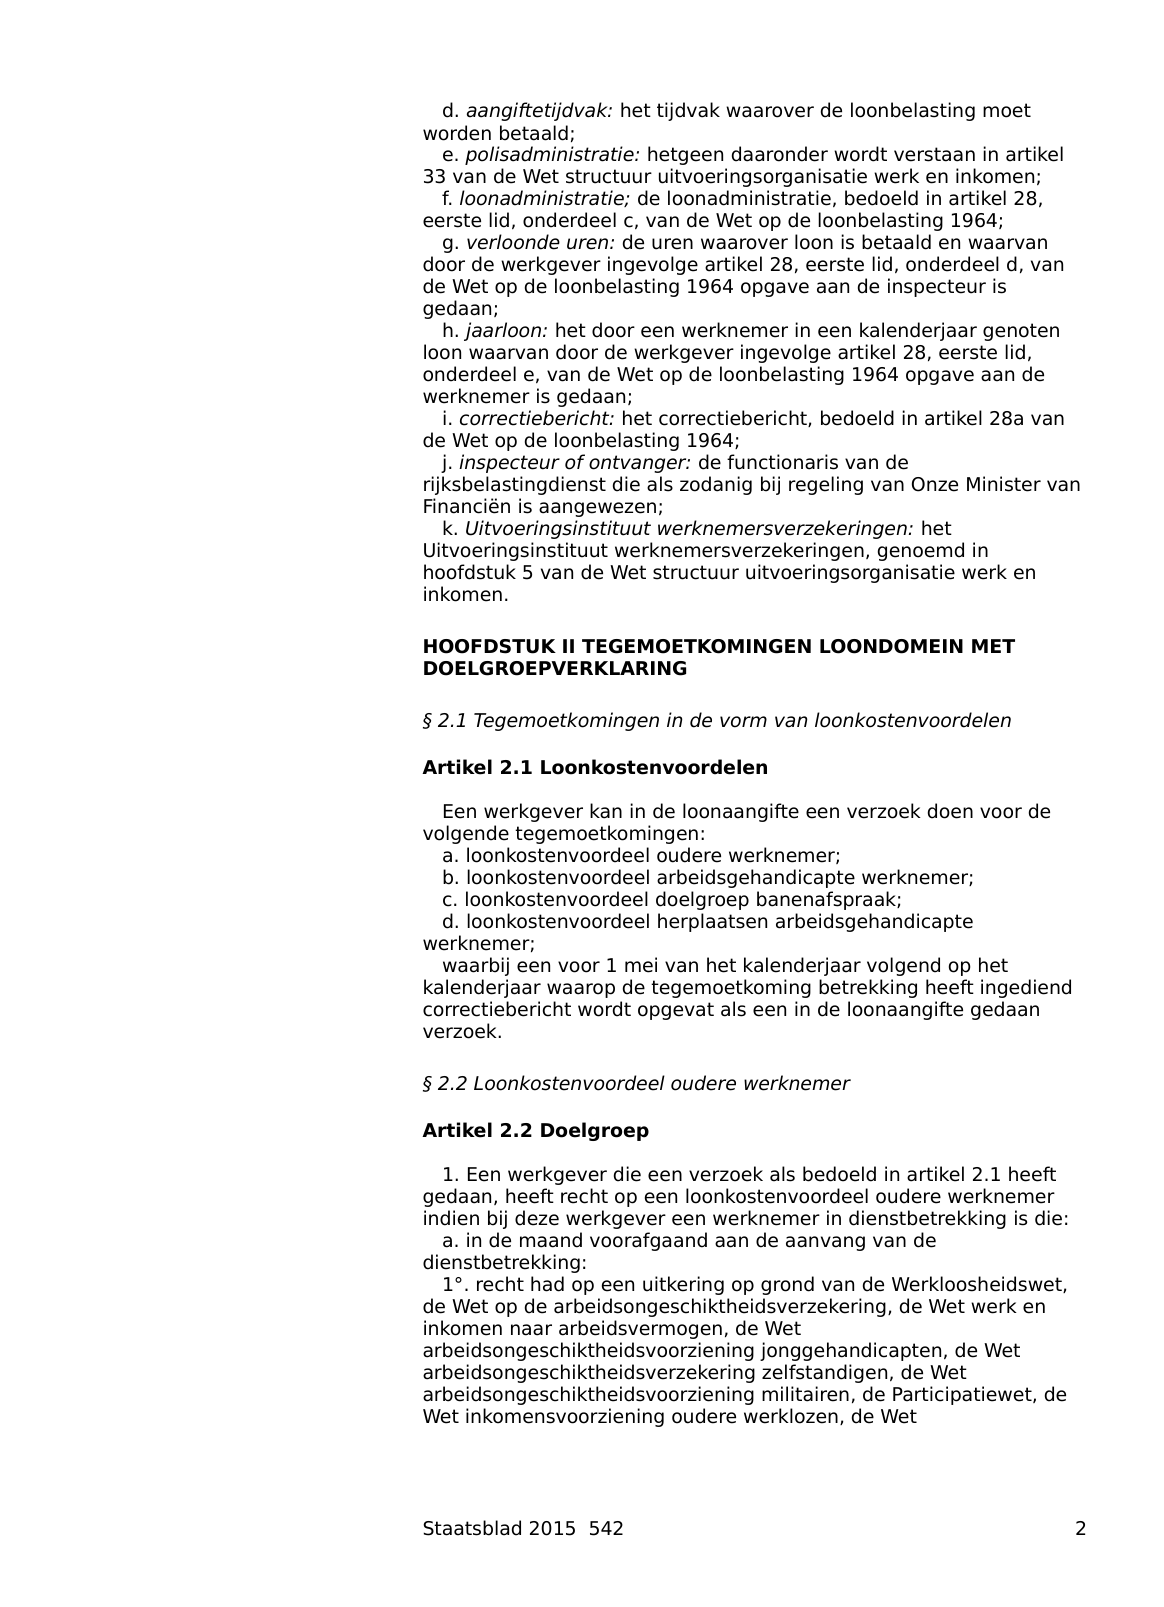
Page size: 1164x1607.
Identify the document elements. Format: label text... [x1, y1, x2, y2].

text c. loonkostenvoordeel doelgroep banenafspraak; [422, 889, 1087, 911]
subtitle § 2.2 Loonkostenvoordeel oudere werknemer [422, 1073, 1087, 1095]
text j. inspecteur of ontvanger: de functionaris van de rijksbelastingdienst die als zodanig bij regeling van Onze Minister van Financiën is aangewezen; [422, 452, 1087, 518]
text a. in de maand voorafgaand aan de aanvang van de dienstbetrekking: [422, 1230, 1087, 1274]
text h. jaarloon: het door een werknemer in een kalenderjaar genoten loon waarvan door de werkgever ingevolge artikel 28, eerste lid, onderdeel e, van de Wet op de loonbelasting 1964 opgave aan de werknemer is gedaan; [422, 320, 1087, 408]
text d. loonkostenvoordeel herplaatsen arbeidsgehandicapte werknemer; [422, 911, 1087, 955]
subtitle Artikel 2.2 Doelgroep [422, 1120, 1087, 1142]
text Een werkgever kan in de loonaangifte een verzoek doen voor de volgende tegemoetkomingen: [422, 801, 1087, 845]
text b. loonkostenvoordeel arbeidsgehandicapte werknemer; [422, 867, 1087, 889]
text a. loonkostenvoordeel oudere werknemer; [422, 845, 1087, 867]
text 1. Een werkgever die een verzoek als bedoeld in artikel 2.1 heeft gedaan, heeft recht op een loonkostenvoordeel oudere werknemer indien bij deze werkgever een werknemer in dienstbetrekking is die: [422, 1164, 1087, 1230]
text f. loonadministratie; de loonadministratie, bedoeld in artikel 28, eerste lid, onderdeel c, van de Wet op de loonbelasting 1964; [422, 188, 1087, 232]
text k. Uitvoeringsinstituut werknemersverzekeringen: het Uitvoeringsinstituut werknemersverzekeringen, genoemd in hoofdstuk 5 van de Wet structuur uitvoeringsorganisatie werk en inkomen. [422, 518, 1087, 606]
text waarbij een voor 1 mei van het kalenderjaar volgend op het kalenderjaar waarop de tegemoetkoming betrekking heeft ingediend correctiebericht wordt opgevat als een in de loonaangifte gedaan verzoek. [422, 955, 1087, 1043]
text 1°. recht had op een uitkering op grond van de Werkloosheidswet, de Wet op de arbeidsongeschiktheidsverzekering, de Wet werk en inkomen naar arbeidsvermogen, de Wet arbeidsongeschiktheidsvoorziening jonggehandicapten, de Wet arbeidsongeschiktheidsverzekering zelfstandigen, de Wet arbeidsongeschiktheidsvoorziening militairen, de Participatiewet, de Wet inkomensvoorziening oudere werklozen, de Wet [422, 1274, 1087, 1428]
text e. polisadministratie: hetgeen daaronder wordt verstaan in artikel 33 van de Wet structuur uitvoeringsorganisatie werk en inkomen; [422, 144, 1087, 188]
subtitle § 2.1 Tegemoetkomingen in de vorm van loonkostenvoordelen [422, 710, 1087, 732]
subtitle HOOFDSTUK II TEGEMOETKOMINGEN LOONDOMEIN MET DOELGROEPVERKLARING [422, 636, 1087, 680]
text g. verloonde uren: de uren waarover loon is betaald en waarvan door de werkgever ingevolge artikel 28, eerste lid, onderdeel d, van de Wet op de loonbelasting 1964 opgave aan de inspecteur is gedaan; [422, 232, 1087, 320]
text i. correctiebericht: het correctiebericht, bedoeld in artikel 28a van de Wet op de loonbelasting 1964; [422, 408, 1087, 452]
text d. aangiftetijdvak: het tijdvak waarover de loonbelasting moet worden betaald; [422, 100, 1087, 144]
subtitle Artikel 2.1 Loonkostenvoordelen [422, 757, 1087, 779]
